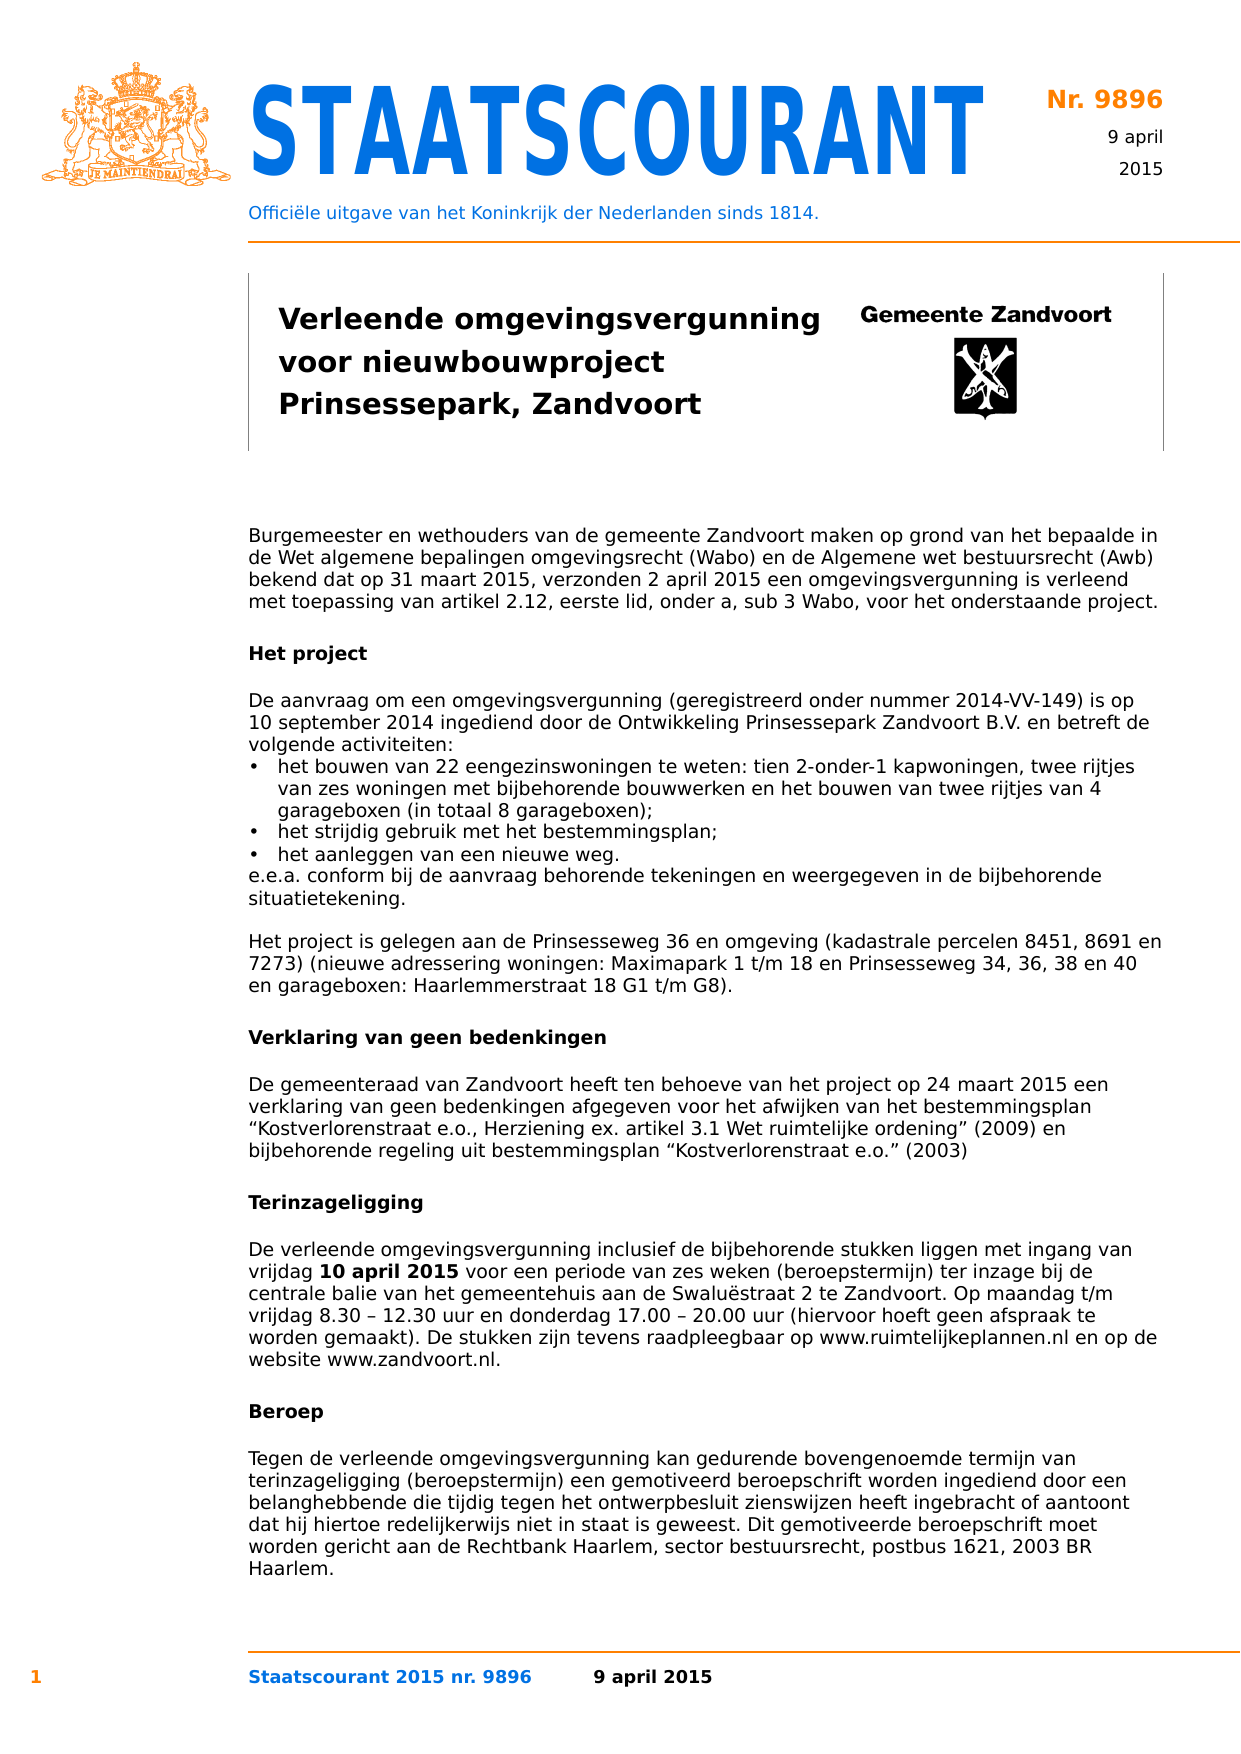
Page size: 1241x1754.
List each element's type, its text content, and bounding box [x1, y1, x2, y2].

subtitle Terinzageligging [248, 1192, 1163, 1214]
text e.e.a. conform bij de aanvraag behorende tekeningen en weergegeven in de bijbehorende situatietekening. [248, 865, 1163, 909]
table_cell Officiële uitgave van het Koninkrijk der Nederlanden sinds 1814. [248, 203, 1240, 241]
text • het bouwen van 22 eengezinswoningen te weten: tien 2-onder-1 kapwoningen, twee rijtjes van zes woningen met bijbehorende bouwwerken en het bouwen van twee rijtjes van 4 garageboxen (in totaal 8 garageboxen); [248, 756, 1163, 821]
text Tegen de verleende omgevingsvergunning kan gedurende bovengenoemde termijn van terinzageligging (beroepstermijn) een gemotiveerd beroepschrift worden ingediend door een belanghebbende die tijdig tegen het ontwerpbesluit zienswijzen heeft ingebracht of aantoont dat hij hiertoe redelijkerwijs niet in staat is geweest. Dit gemotiveerde beroepschrift moet worden gericht aan de Rechtbank Haarlem, sector bestuursrecht, postbus 1621, 2003 BR Haarlem. [248, 1448, 1163, 1580]
text Het project is gelegen aan de Prinsesseweg 36 en omgeving (kadastrale percelen 8451, 8691 en 7273) (nieuwe adressering woningen: Maximapark 1 t/m 18 en Prinsesseweg 34, 36, 38 en 40 en garageboxen: Haarlemmerstraat 18 G1 t/m G8). [248, 931, 1163, 997]
text De aanvraag om een omgevingsvergunning (geregistreerd onder nummer 2014-VV-149) is op 10 september 2014 ingediend door de Ontwikkeling Prinsessepark Zandvoort B.V. en betreft de volgende activiteiten: [248, 689, 1163, 756]
table_cell 9 april [998, 121, 1240, 153]
text De verleende omgevingsvergunning inclusief de bijbehorende stukken liggen met ingang van vrijdag 10 april 2015 voor een periode van zes weken (beroepstermijn) ter inzage bij de centrale balie van het gemeentehuis aan de Swaluëstraat 2 te Zandvoort. Op maandag t/m vrijdag 8.30 – 12.30 uur en donderdag 17.00 – 20.00 uur (hiervoor hoeft geen afspraak te worden gemaakt). De stukken zijn tevens raadpleegbaar op www.ruimtelijkeplannen.nl en op de website www.zandvoort.nl. [248, 1239, 1163, 1371]
table_header STAATSCOURANT [248, 62, 998, 203]
table_cell 2015 [998, 153, 1240, 203]
text Burgemeester en wethouders van de gemeente Zandvoort maken op grond van het bepaalde in de Wet algemene bepalingen omgevingsrecht (Wabo) en de Algemene wet bestuursrecht (Awb) bekend dat op 31 maart 2015, verzonden 2 april 2015 een omgevingsvergunning is verleend met toepassing van artikel 2.12, eerste lid, onder a, sub 3 Wabo, voor het onderstaande project. [248, 525, 1163, 613]
subtitle Beroep [248, 1401, 1163, 1423]
text De gemeenteraad van Zandvoort heeft ten behoeve van het project op 24 maart 2015 een verklaring van geen bedenkingen afgegeven voor het afwijken van het bestemmingsplan “Kostverlorenstraat e.o., Herziening ex. artikel 3.1 Wet ruimtelijke ordening” (2009) en bijbehorende regeling uit bestemmingsplan “Kostverlorenstraat e.o.” (2003) [248, 1074, 1163, 1162]
subtitle Verklaring van geen bedenkingen [248, 1027, 1163, 1049]
text • het aanleggen van een nieuwe weg. [248, 843, 1163, 865]
picture [838, 302, 1134, 421]
picture [41, 62, 231, 186]
subtitle Verleende omgevingsvergunning voor nieuwbouwproject Prinsessepark, Zandvoort [249, 273, 1163, 451]
table_header [25, 62, 248, 241]
subtitle Het project [248, 643, 1163, 664]
text • het strijdig gebruik met het bestemmingsplan; [248, 821, 1163, 843]
table_header Nr. 9896 [998, 62, 1240, 121]
